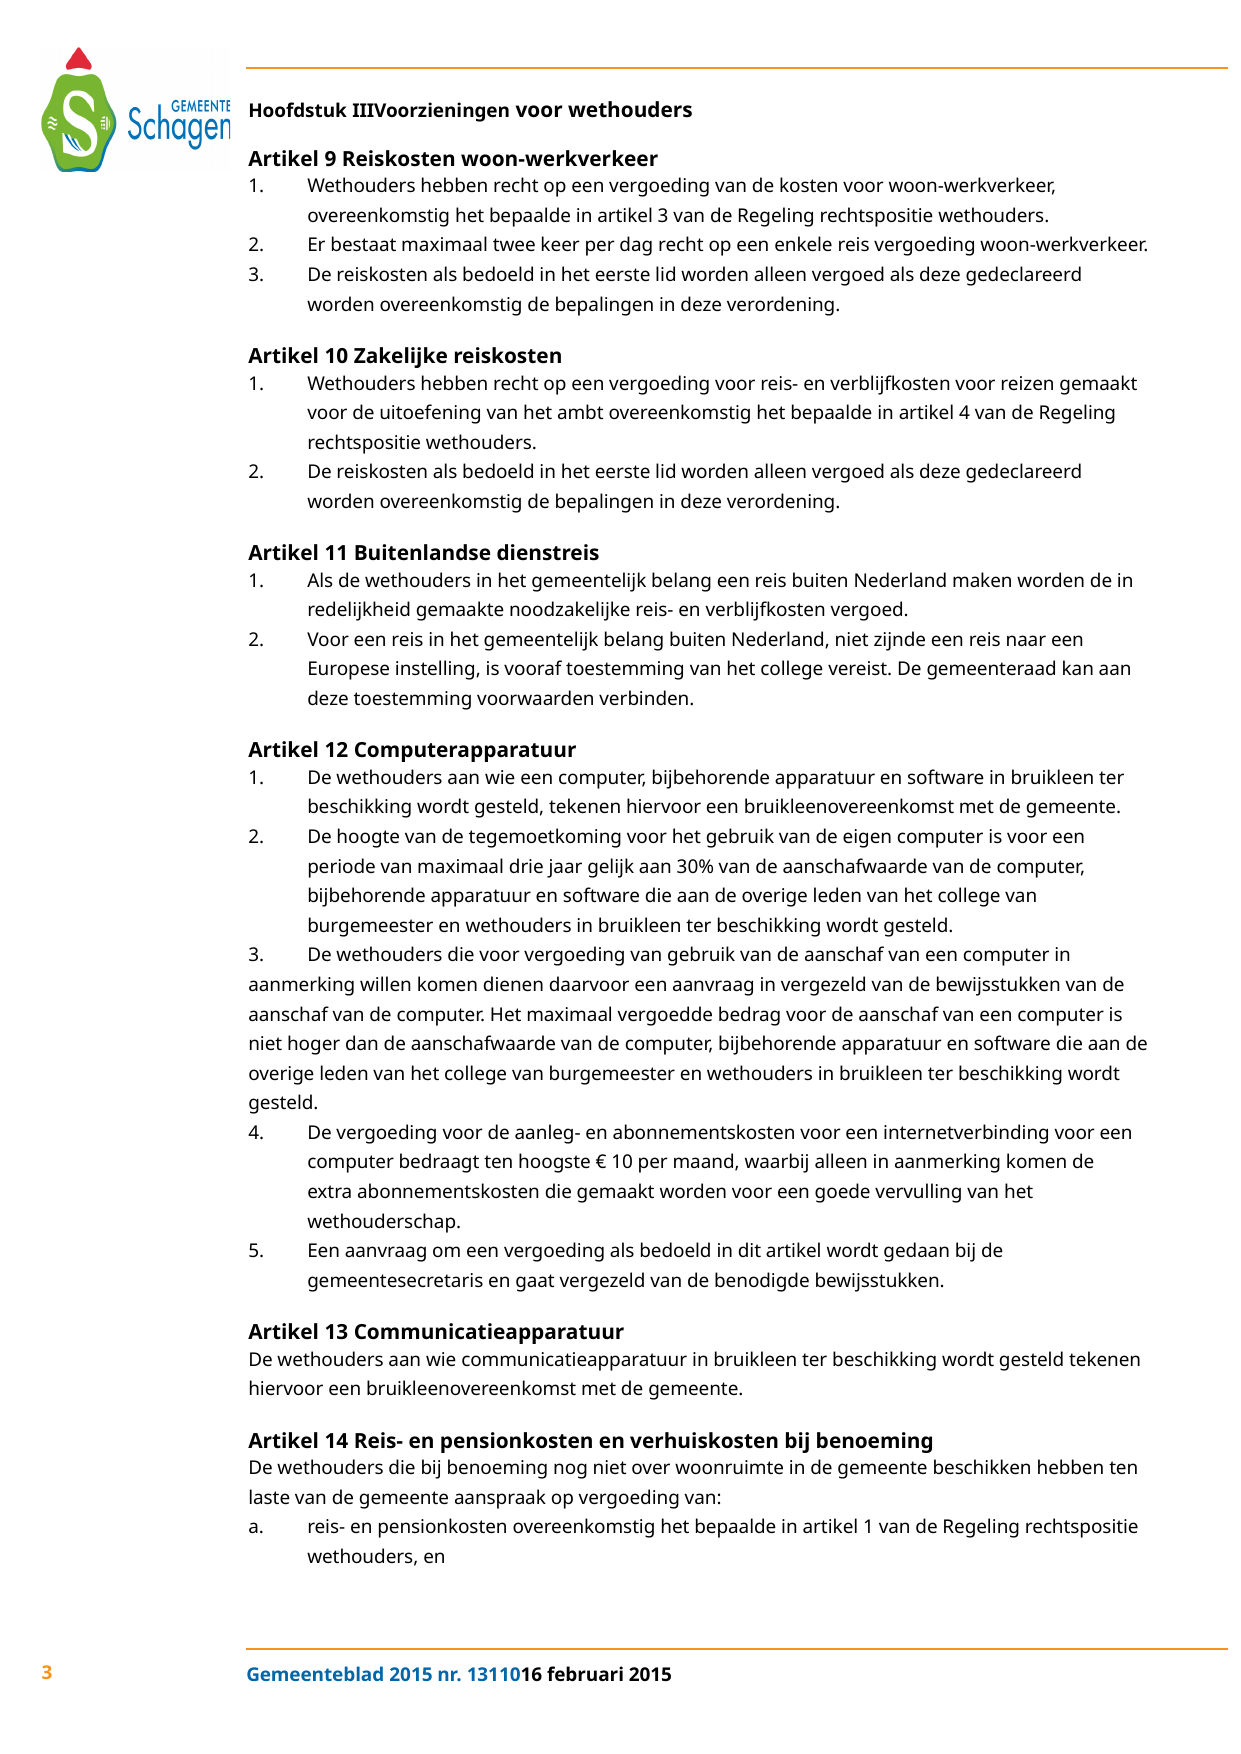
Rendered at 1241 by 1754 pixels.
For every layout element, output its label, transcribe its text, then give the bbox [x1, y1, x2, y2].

text Artikel 9 Reiskosten woon-werkverkeer [248, 144, 1152, 172]
list burgemeester en wethouders in bruikleen ter beschikking wordt gesteld. [248, 912, 1152, 938]
list extra abonnementskosten die gemaakt worden voor een goede vervulling van het [248, 1178, 1152, 1204]
text Artikel 12 Computerapparatuur [248, 736, 1152, 764]
text Artikel 10 Zakelijke reiskosten [248, 341, 1152, 370]
list beschikking wordt gesteld, tekenen hiervoor een bruikleenovereenkomst met de gemeente. [248, 794, 1152, 819]
text De wethouders die bij benoeming nog niet over woonruimte in de gemeente beschikken hebben ten laste van de gemeente aanspraak op vergoeding van: [248, 1454, 1152, 1509]
text Artikel 13 Communicatieapparatuur [248, 1317, 1152, 1346]
text aanmerking willen komen dienen daarvoor een aanvraag in vergezeld van de bewijsstukken van de aanschaf van de computer. Het maximaal vergoedde bedrag voor de aanschaf van een computer is niet hoger dan de aanschafwaarde van de computer, bijbehorende apparatuur en software die aan de overige leden van het college van burgemeester en wethouders in bruikleen ter beschikking wordt gesteld. [248, 971, 1152, 1115]
list Wethouders hebben recht op een vergoeding voor reis- en verblijfkosten voor reizen gemaakt voor de uitoefening van het ambt overeenkomstig het bepaalde in artikel 4 van de Regeling rechtspositie wethouders. [248, 370, 1152, 454]
list De wethouders die voor vergoeding van gebruik van de aanschaf van een computer in [248, 942, 1152, 967]
text De wethouders aan wie communicatieapparatuur in bruikleen ter beschikking wordt gesteld tekenen hiervoor een bruikleenovereenkomst met de gemeente. [248, 1346, 1152, 1401]
list Wethouders hebben recht op een vergoeding van de kosten voor woon-werkverkeer, overeenkomstig het bepaalde in artikel 3 van de Regeling rechtspositie wethouders. [248, 172, 1152, 228]
list Er bestaat maximaal twee keer per dag recht op een enkele reis vergoeding woon-werkverkeer. [248, 232, 1152, 257]
picture [41, 47, 231, 172]
list computer bedraagt ten hoogste € 10 per maand, waarbij alleen in aanmerking komen de [248, 1149, 1152, 1174]
list gemeentesecretaris en gaat vergezeld van de benodigde bewijsstukken. [248, 1267, 1152, 1293]
list Een aanvraag om een vergoeding als bedoeld in dit artikel wordt gedaan bij de [248, 1237, 1152, 1263]
list reis- en pensionkosten overeenkomstig het bepaalde in artikel 1 van de Regeling rechtspositie wethouders, en [248, 1513, 1152, 1569]
list Voor een reis in het gemeentelijk belang buiten Nederland, niet zijnde een reis naar een Europese instelling, is vooraf toestemming van het college vereist. De gemeenteraad kan aan deze toestemming voorwaarden verbinden. [248, 626, 1152, 711]
list De vergoeding voor de aanleg- en abonnementskosten voor een internetverbinding voor een [248, 1119, 1152, 1145]
text Hoofdstuk IIIVoorzieningen voor wethouders [248, 95, 1152, 123]
list Als de wethouders in het gemeentelijk belang een reis buiten Nederland maken worden de in redelijkheid gemaakte noodzakelijke reis- en verblijfkosten vergoed. [248, 567, 1152, 622]
list De reiskosten als bedoeld in het eerste lid worden alleen vergoed als deze gedeclareerd worden overeenkomstig de bepalingen in deze verordening. [248, 261, 1152, 317]
list bijbehorende apparatuur en software die aan de overige leden van het college van [248, 882, 1152, 908]
list wethouderschap. [248, 1208, 1152, 1233]
text Artikel 11 Buitenlandse dienstreis [248, 538, 1152, 567]
list De hoogte van de tegemoetkoming voor het gebruik van de eigen computer is voor een [248, 823, 1152, 849]
list De reiskosten als bedoeld in het eerste lid worden alleen vergoed als deze gedeclareerd worden overeenkomstig de bepalingen in deze verordening. [248, 458, 1152, 514]
list De wethouders aan wie een computer, bijbehorende apparatuur en software in bruikleen ter [248, 764, 1152, 790]
list periode van maximaal drie jaar gelijk aan 30% van de aanschafwaarde van de computer, [248, 853, 1152, 878]
text Artikel 14 Reis- en pensionkosten en verhuiskosten bij benoeming [248, 1426, 1152, 1454]
